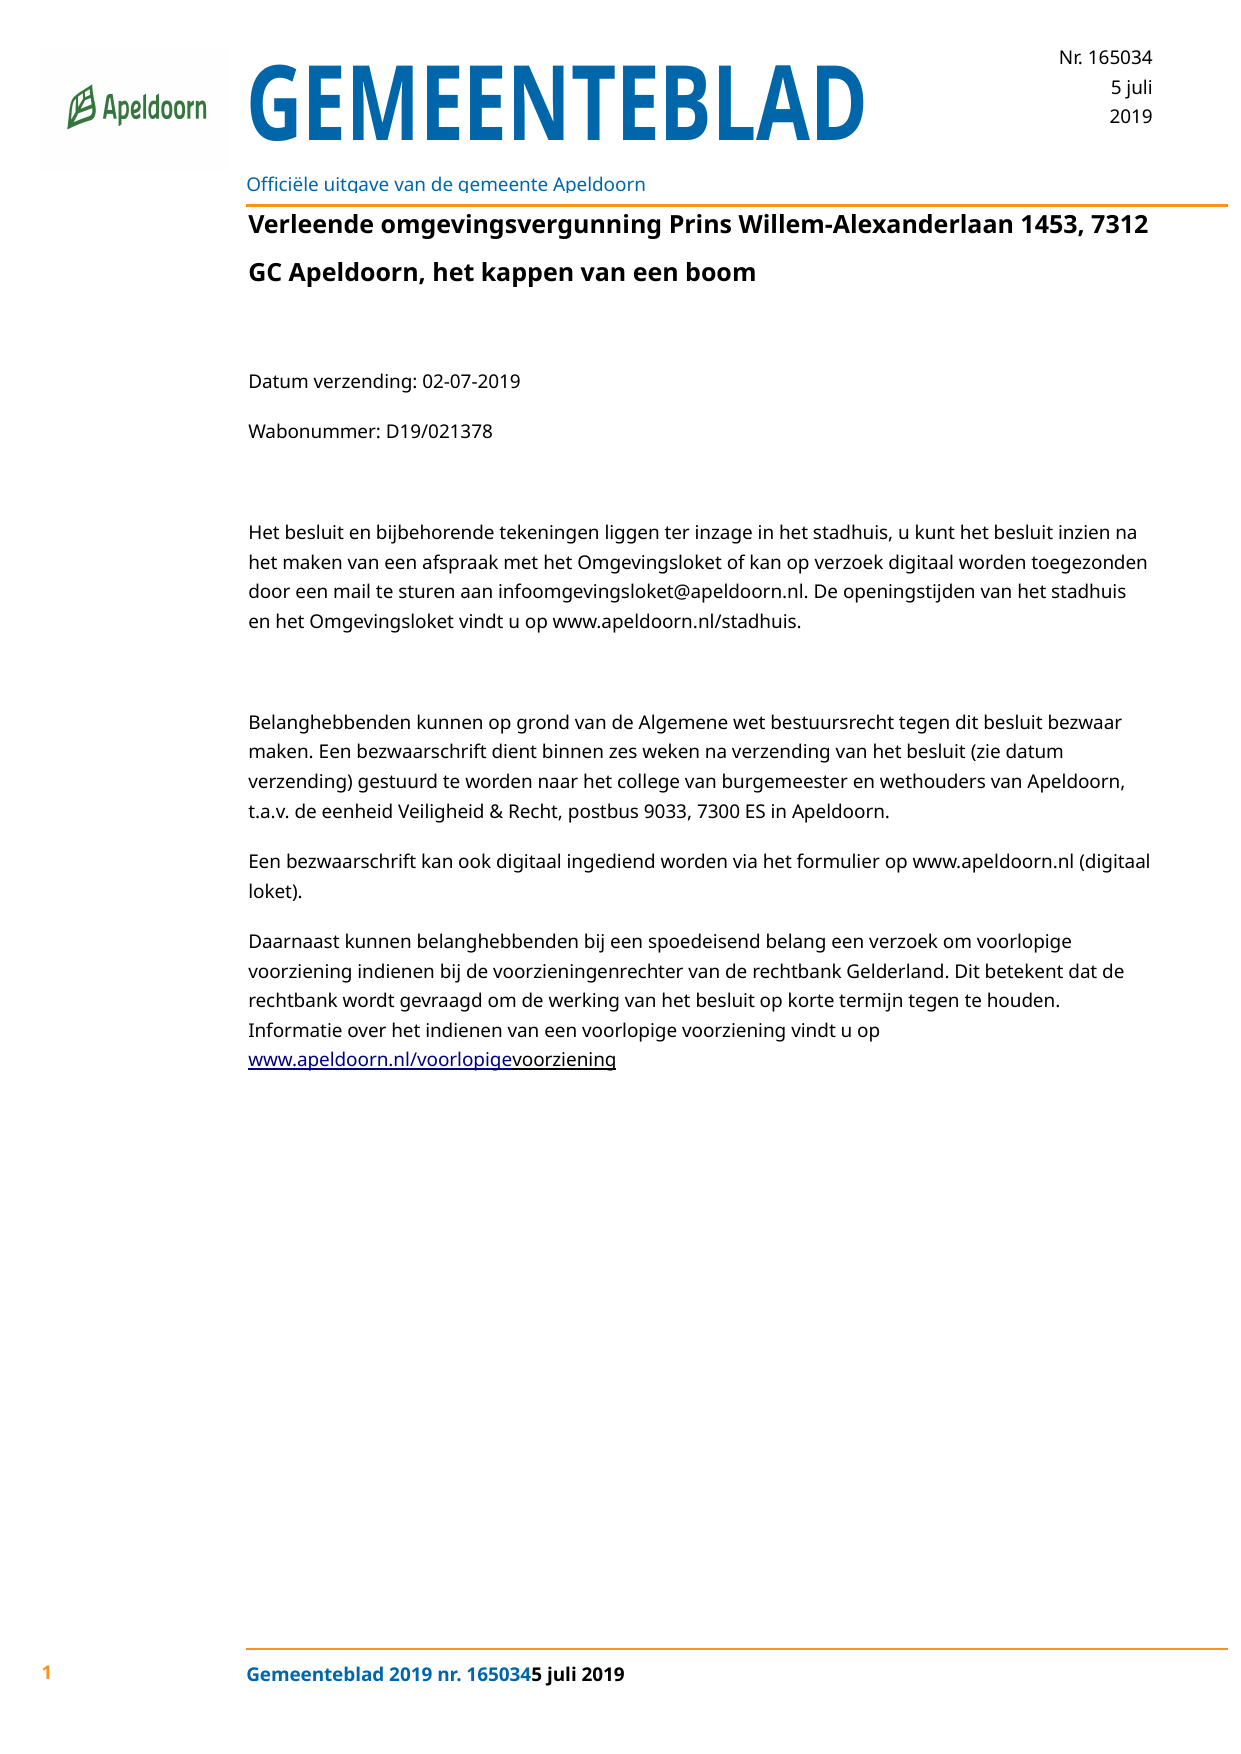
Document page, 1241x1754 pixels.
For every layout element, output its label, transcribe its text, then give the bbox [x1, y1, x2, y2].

text Een bezwaarschrift kan ook digitaal ingediend worden via het formulier op www.apeldoorn.nl (digitaal loket). [248, 848, 1152, 904]
text Datum verzending: 02-07-2019 [248, 368, 1152, 394]
text Het besluit en bijbehorende tekeningen liggen ter inzage in het stadhuis, u kunt het besluit inzien na het maken van een afspraak met het Omgevingsloket of kan op verzoek digitaal worden toegezonden door een mail te sturen aan infoomgevingsloket@apeldoorn.nl. De openingstijden van het stadhuis en het Omgevingsloket vindt u op www.apeldoorn.nl/stadhuis. [248, 519, 1152, 634]
picture [41, 47, 231, 172]
text Verleende omgevingsvergunning Prins Willem-Alexanderlaan 1453, 7312 GC Apeldoorn, het kappen van een boom [248, 207, 1152, 288]
text Belanghebbenden kunnen op grond van de Algemene wet bestuursrecht tegen dit besluit bezwaar maken. Een bezwaarschrift dient binnen zes weken na verzending van het besluit (zie datum verzending) gestuurd te worden naar het college van burgemeester en wethouders van Apeldoorn, t.a.v. de eenheid Veiligheid & Recht, postbus 9033, 7300 ES in Apeldoorn. [248, 709, 1152, 824]
text Daarnaast kunnen belanghebbenden bij een spoedeisend belang een verzoek om voorlopige voorziening indienen bij de voorzieningenrechter van de rechtbank Gelderland. Dit betekent dat de rechtbank wordt gevraagd om de werking van het besluit op korte termijn tegen te houden. Informatie over het indienen van een voorlopige voorziening vindt u op www.apeldoorn.nl/voorlopigevoorziening [248, 928, 1152, 1072]
text Wabonummer: D19/021378 [248, 419, 1152, 444]
